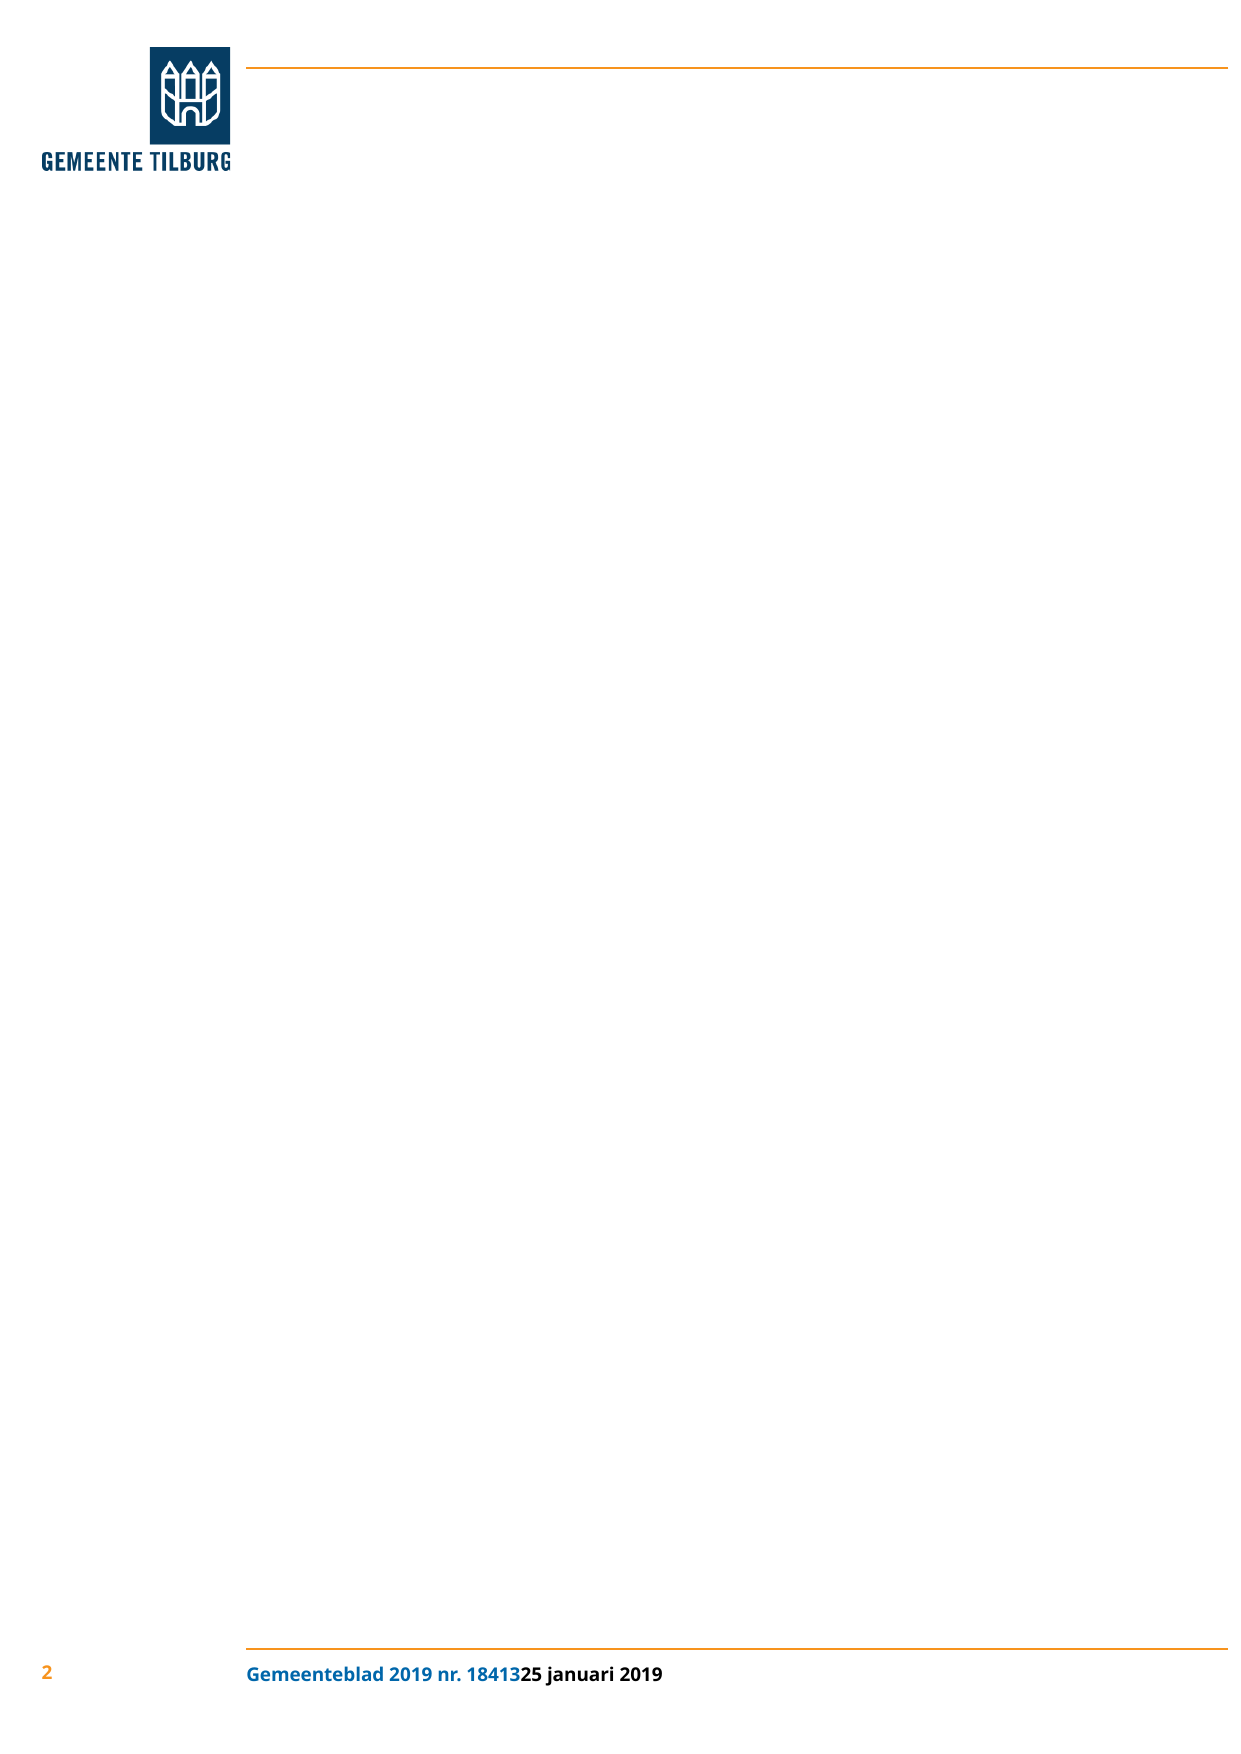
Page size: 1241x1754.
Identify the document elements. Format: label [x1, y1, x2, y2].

picture [41, 47, 231, 172]
